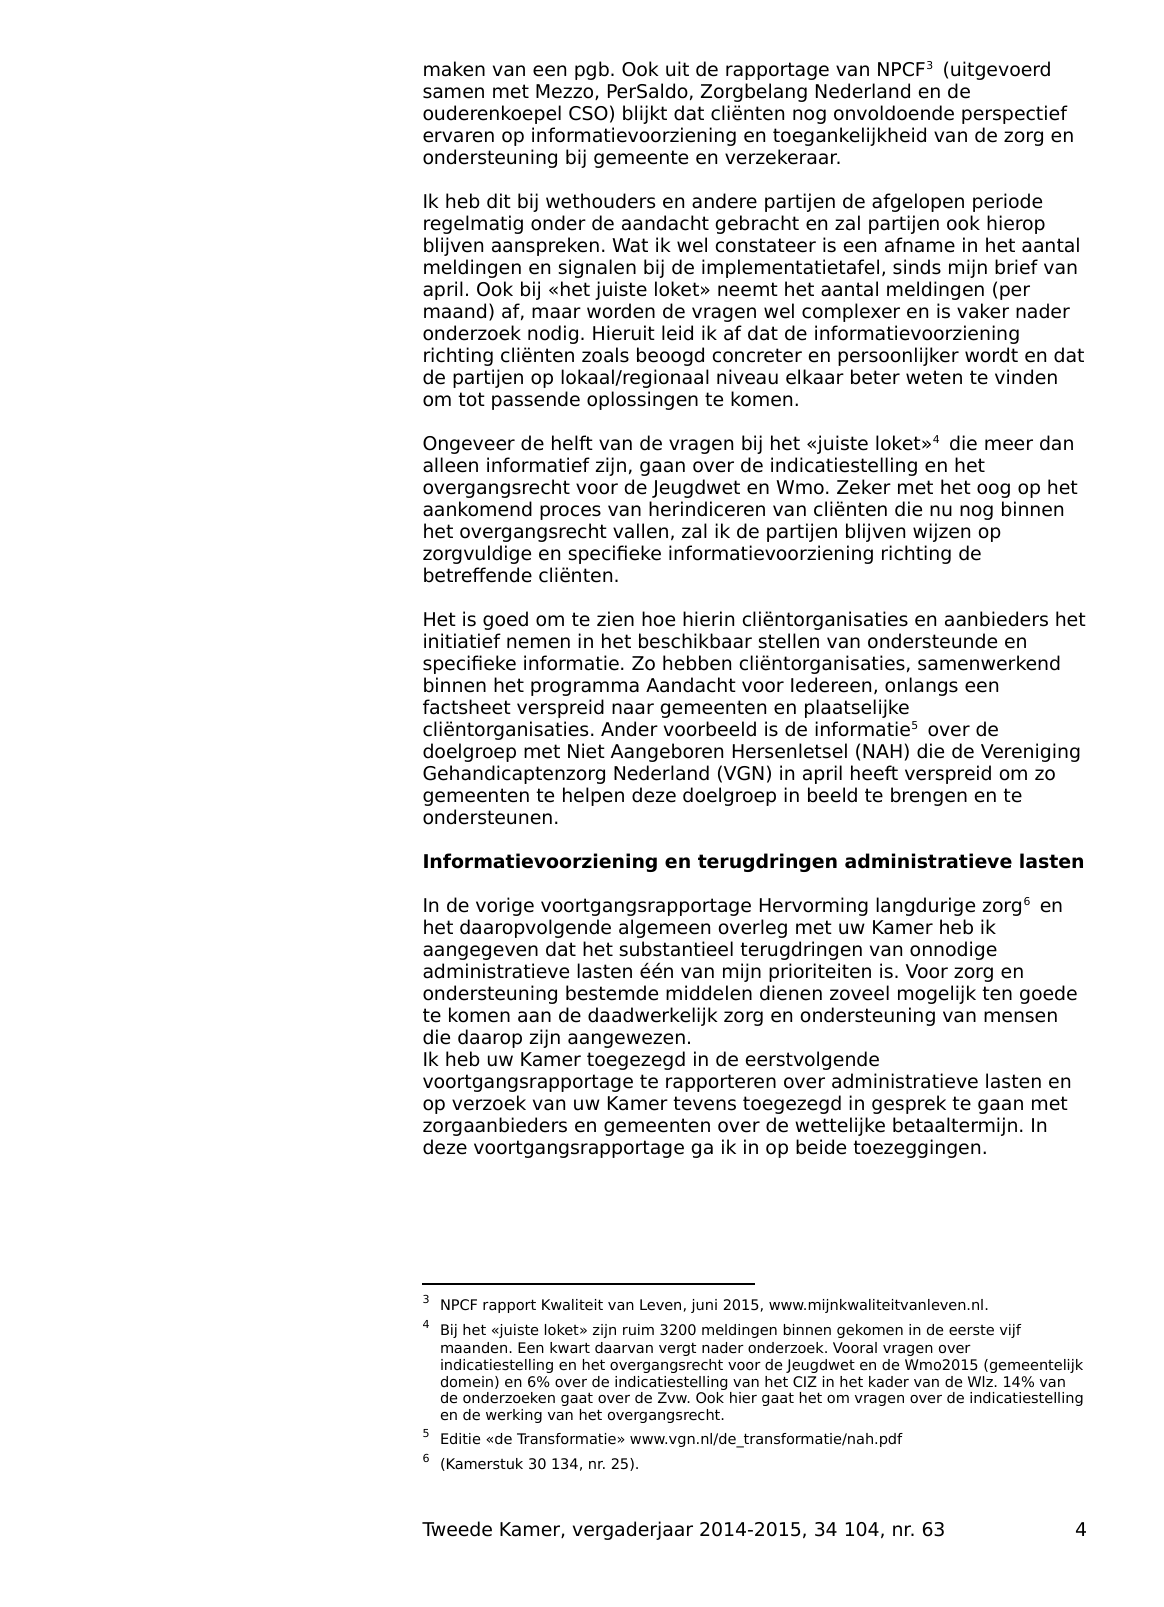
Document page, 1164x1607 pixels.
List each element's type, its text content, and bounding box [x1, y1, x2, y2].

text In de vorige voortgangsrapportage Hervorming langdurige zorg en het daaropvolgende algemeen overleg met uw Kamer heb ik aangegeven dat het substantieel terugdringen van onnodige administratieve lasten één van mijn prioriteiten is. Voor zorg en ondersteuning bestemde middelen dienen zoveel mogelijk ten goede te komen aan de daadwerkelijk zorg en ondersteuning van mensen die daarop zijn aangewezen. [422, 895, 1087, 1049]
text Ik heb dit bij wethouders en andere partijen de afgelopen periode regelmatig onder de aandacht gebracht en zal partijen ook hierop blijven aanspreken. Wat ik wel constateer is een afname in het aantal meldingen en signalen bij de implementatietafel, sinds mijn brief van april. Ook bij «het juiste loket» neemt het aantal meldingen (per maand) af, maar worden de vragen wel complexer en is vaker nader onderzoek nodig. Hieruit leid ik af dat de informatievoorziening richting cliënten zoals beoogd concreter en persoonlijker wordt en dat de partijen op lokaal/regionaal niveau elkaar beter weten te vinden om tot passende oplossingen te komen. [422, 191, 1087, 411]
subtitle Informatievoorziening en terugdringen administratieve lasten [422, 851, 1087, 873]
text Ongeveer de helft van de vragen bij het «juiste loket» die meer dan alleen informatief zijn, gaan over de indicatiestelling en het overgangsrecht voor de Jeugdwet en Wmo. Zeker met het oog op het aankomend proces van herindiceren van cliënten die nu nog binnen het overgangsrecht vallen, zal ik de partijen blijven wijzen op zorgvuldige en specifieke informatievoorziening richting de betreffende cliënten. [422, 433, 1087, 587]
text (Kamerstuk 30 134, nr. 25). [422, 1452, 1087, 1474]
text maken van een pgb. Ook uit de rapportage van NPCF (uitgevoerd samen met Mezzo, PerSaldo, Zorgbelang Nederland en de ouderenkoepel CSO) blijkt dat cliënten nog onvoldoende perspectief ervaren op informatievoorziening en toegankelijkheid van de zorg en ondersteuning bij gemeente en verzekeraar. [422, 59, 1087, 169]
text Bij het «juiste loket» zijn ruim 3200 meldingen binnen gekomen in de eerste vijf maanden. Een kwart daarvan vergt nader onderzoek. Vooral vragen over indicatiestelling en het overgangsrecht voor de Jeugdwet en de Wmo2015 (gemeentelijk domein) en 6% over de indicatiestelling van het CIZ in het kader van de Wlz. 14% van de onderzoeken gaat over de Zvw. Ook hier gaat het om vragen over de indicatiestelling en de werking van het overgangsrecht. [422, 1318, 1087, 1424]
text Editie «de Transformatie» www.vgn.nl/de_transformatie/nah.pdf [422, 1427, 1087, 1449]
text Het is goed om te zien hoe hierin cliëntorganisaties en aanbieders het initiatief nemen in het beschikbaar stellen van ondersteunde en specifieke informatie. Zo hebben cliëntorganisaties, samenwerkend binnen het programma Aandacht voor Iedereen, onlangs een factsheet verspreid naar gemeenten en plaatselijke cliëntorganisaties. Ander voorbeeld is de informatie over de doelgroep met Niet Aangeboren Hersenletsel (NAH) die de Vereniging Gehandicaptenzorg Nederland (VGN) in april heeft verspreid om zo gemeenten te helpen deze doelgroep in beeld te brengen en te ondersteunen. [422, 609, 1087, 829]
text NPCF rapport Kwaliteit van Leven, juni 2015, www.mijnkwaliteitvanleven.nl. [422, 1293, 1087, 1315]
text Ik heb uw Kamer toegezegd in de eerstvolgende voortgangsrapportage te rapporteren over administratieve lasten en op verzoek van uw Kamer tevens toegezegd in gesprek te gaan met zorgaanbieders en gemeenten over de wettelijke betaaltermijn. In deze voortgangsrapportage ga ik in op beide toezeggingen. [422, 1049, 1087, 1159]
